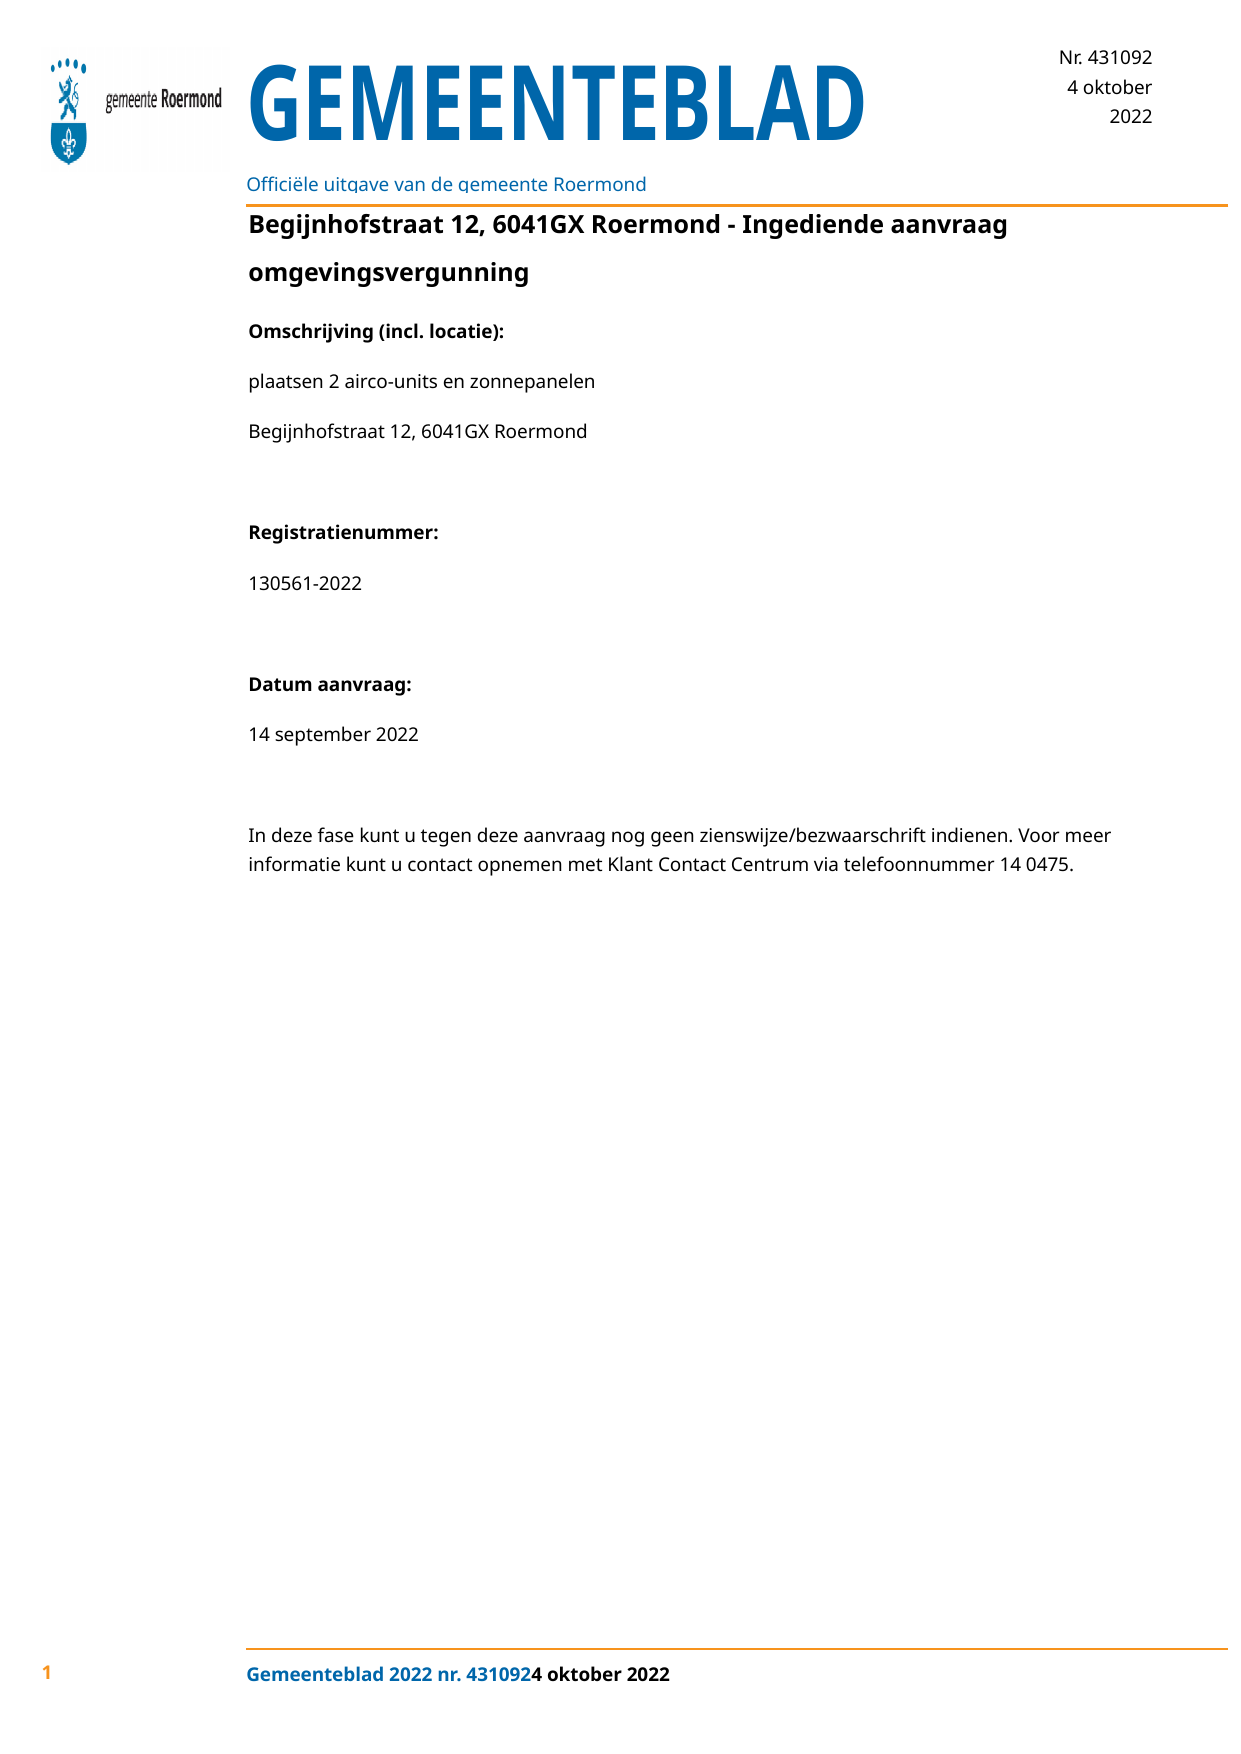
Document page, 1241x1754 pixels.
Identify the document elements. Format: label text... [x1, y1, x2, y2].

text 14 september 2022 [248, 721, 1152, 747]
text Begijnhofstraat 12, 6041GX Roermond - Ingediende aanvraag omgevingsvergunning [248, 207, 1152, 288]
text plaatsen 2 airco-units en zonnepanelen [248, 368, 1152, 394]
text In deze fase kunt u tegen deze aanvraag nog geen zienswijze/bezwaarschrift indienen. Voor meer informatie kunt u contact opnemen met Klant Contact Centrum via telefoonnummer 14 0475. [248, 822, 1152, 877]
text Omschrijving (incl. locatie): [248, 318, 1152, 344]
text Registratienummer: [248, 519, 1152, 545]
picture [41, 47, 231, 172]
text Begijnhofstraat 12, 6041GX Roermond [248, 419, 1152, 444]
text 130561-2022 [248, 570, 1152, 596]
text Datum aanvraag: [248, 671, 1152, 697]
